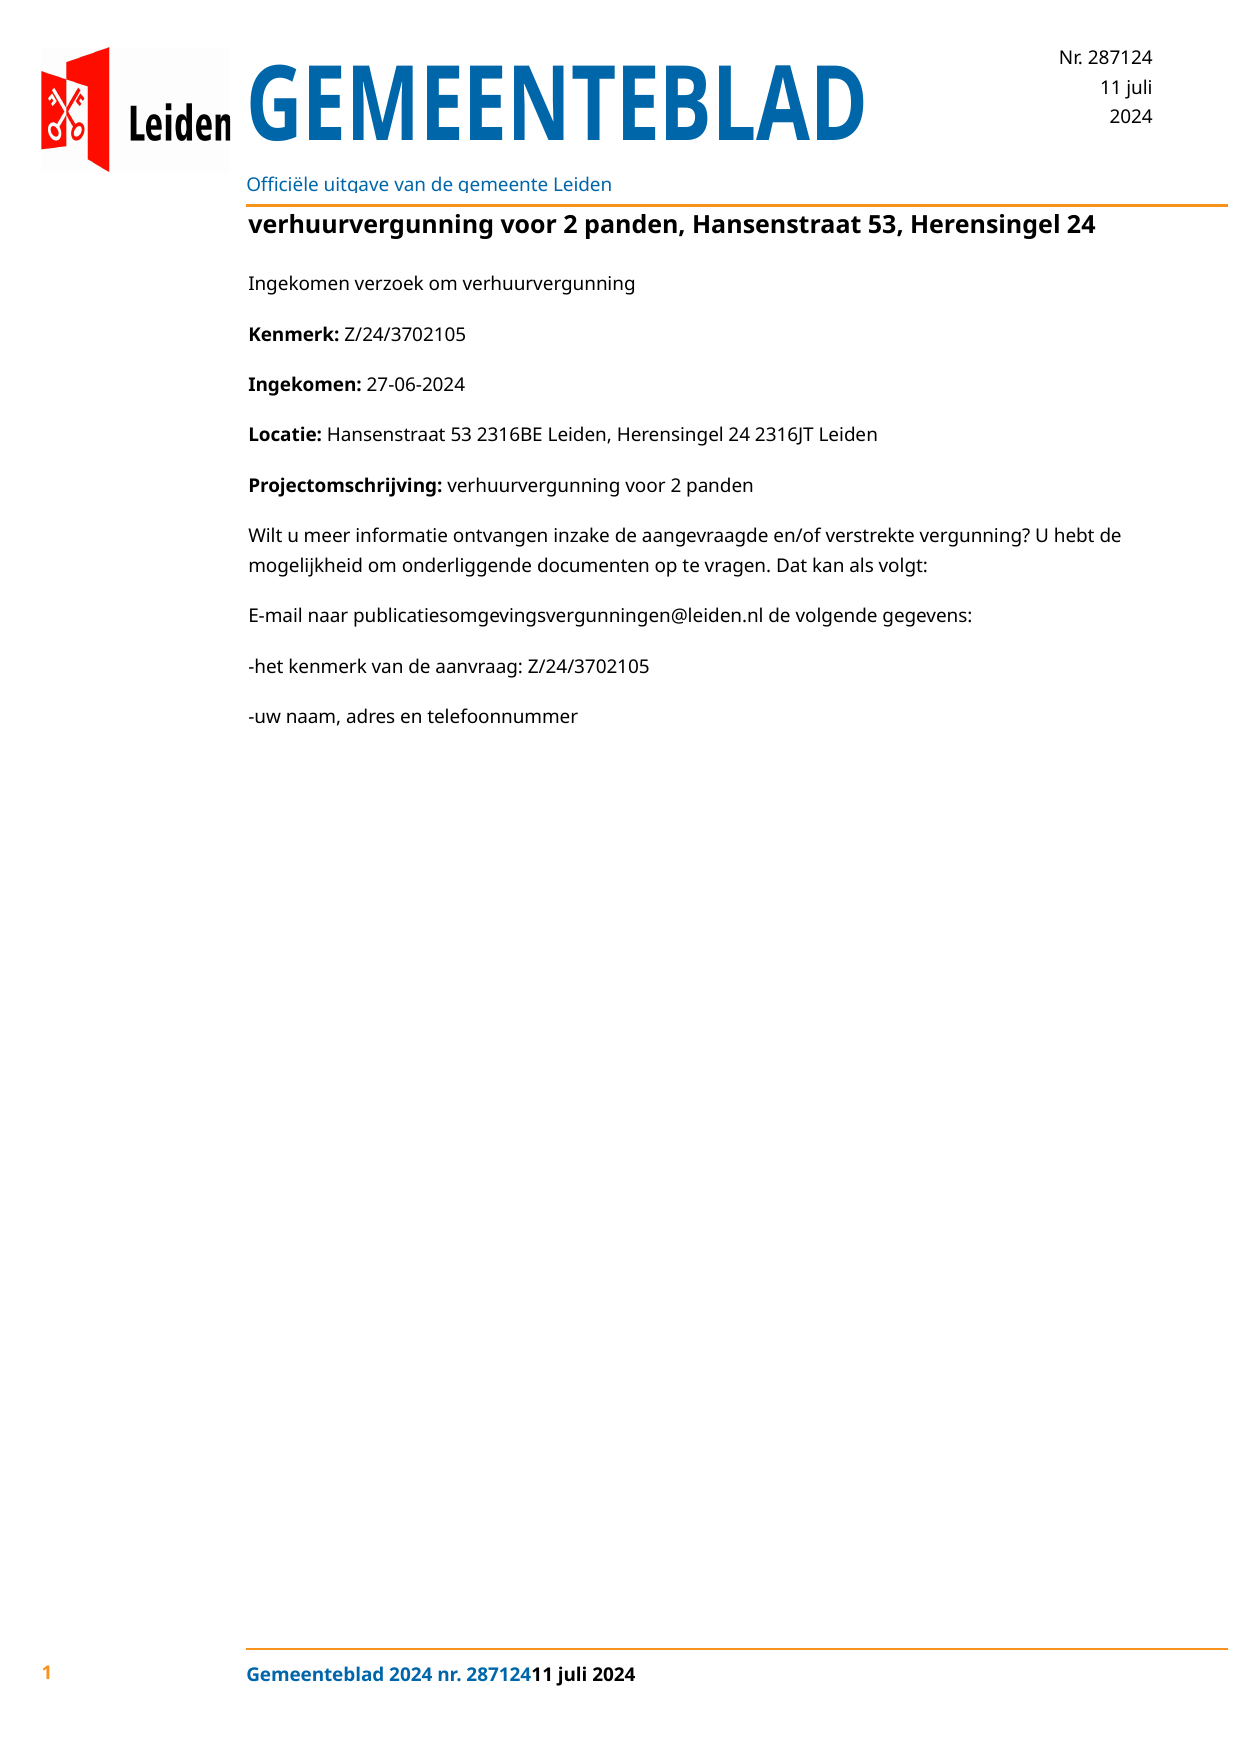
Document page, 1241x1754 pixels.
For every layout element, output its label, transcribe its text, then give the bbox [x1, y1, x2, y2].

text verhuurvergunning voor 2 panden, Hansenstraat 53, Herensingel 24 [248, 207, 1152, 241]
text Ingekomen: 27-06-2024 [248, 371, 1152, 397]
text Kenmerk: Z/24/3702105 [248, 321, 1152, 346]
text Projectomschrijving: verhuurvergunning voor 2 panden [248, 472, 1152, 498]
text -uw naam, adres en telefoonnummer [248, 703, 1152, 729]
text -het kenmerk van de aanvraag: Z/24/3702105 [248, 653, 1152, 678]
picture [41, 47, 231, 172]
text Locatie: Hansenstraat 53 2316BE Leiden, Herensingel 24 2316JT Leiden [248, 422, 1152, 447]
text Wilt u meer informatie ontvangen inzake de aangevraagde en/of verstrekte vergunning? U hebt de mogelijkheid om onderliggende documenten op te vragen. Dat kan als volgt: [248, 522, 1152, 578]
text E-mail naar publicatiesomgevingsvergunningen@leiden.nl de volgende gegevens: [248, 602, 1152, 628]
text Ingekomen verzoek om verhuurvergunning [248, 270, 1152, 296]
